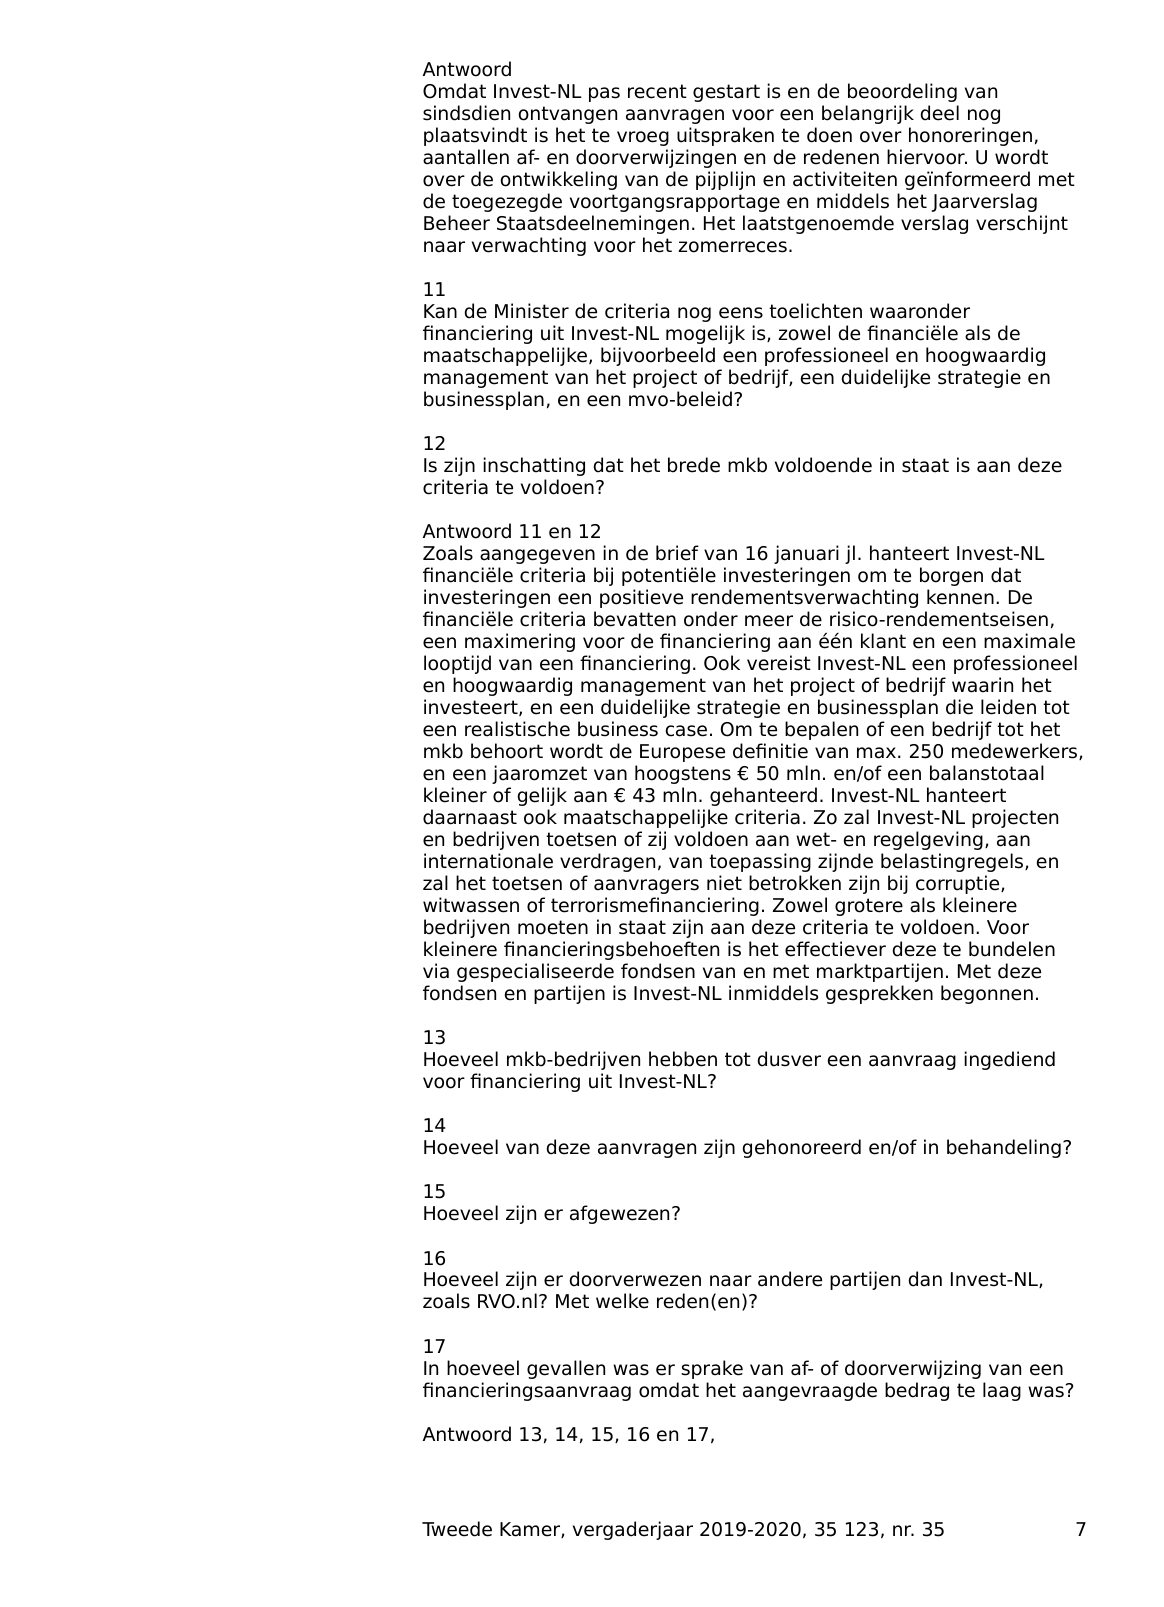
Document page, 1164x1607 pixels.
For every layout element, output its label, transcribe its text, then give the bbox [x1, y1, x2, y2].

text 17 [422, 1336, 1087, 1357]
text 13 [422, 1027, 1087, 1049]
text In hoeveel gevallen was er sprake van af- of doorverwijzing van een financieringsaanvraag omdat het aangevraagde bedrag te laag was? [422, 1357, 1087, 1401]
text Antwoord 11 en 12 [422, 521, 1087, 543]
text Omdat Invest-NL pas recent gestart is en de beoordeling van sindsdien ontvangen aanvragen voor een belangrijk deel nog plaatsvindt is het te vroeg uitspraken te doen over honoreringen, aantallen af- en doorverwijzingen en de redenen hiervoor. U wordt over de ontwikkeling van de pijplijn en activiteiten geïnformeerd met de toegezegde voortgangsrapportage en middels het Jaarverslag Beheer Staatsdeelnemingen. Het laatstgenoemde verslag verschijnt naar verwachting voor het zomerreces. [422, 81, 1087, 257]
text 12 [422, 433, 1087, 455]
text Antwoord [422, 59, 1087, 81]
text Is zijn inschatting dat het brede mkb voldoende in staat is aan deze criteria te voldoen? [422, 455, 1087, 499]
text 15 [422, 1181, 1087, 1203]
text Antwoord 13, 14, 15, 16 en 17, [422, 1424, 1087, 1446]
text 11 [422, 279, 1087, 301]
text Kan de Minister de criteria nog eens toelichten waaronder financiering uit Invest-NL mogelijk is, zowel de financiële als de maatschappelijke, bijvoorbeeld een professioneel en hoogwaardig management van het project of bedrijf, een duidelijke strategie en businessplan, en een mvo-beleid? [422, 301, 1087, 411]
text Hoeveel van deze aanvragen zijn gehonoreerd en/of in behandeling? [422, 1137, 1087, 1159]
text 14 [422, 1115, 1087, 1137]
text Hoeveel mkb-bedrijven hebben tot dusver een aanvraag ingediend voor financiering uit Invest-NL? [422, 1049, 1087, 1093]
text 16 [422, 1247, 1087, 1269]
text Hoeveel zijn er afgewezen? [422, 1203, 1087, 1225]
text Zoals aangegeven in de brief van 16 januari jl. hanteert Invest-NL financiële criteria bij potentiële investeringen om te borgen dat investeringen een positieve rendementsverwachting kennen. De financiële criteria bevatten onder meer de risico-rendementseisen, een maximering voor de financiering aan één klant en een maximale looptijd van een financiering. Ook vereist Invest-NL een professioneel en hoogwaardig management van het project of bedrijf waarin het investeert, en een duidelijke strategie en businessplan die leiden tot een realistische business case. Om te bepalen of een bedrijf tot het mkb behoort wordt de Europese definitie van max. 250 medewerkers, en een jaaromzet van hoogstens € 50 mln. en/of een balanstotaal kleiner of gelijk aan € 43 mln. gehanteerd. Invest-NL hanteert daarnaast ook maatschappelijke criteria. Zo zal Invest-NL projecten en bedrijven toetsen of zij voldoen aan wet- en regelgeving, aan internationale verdragen, van toepassing zijnde belastingregels, en zal het toetsen of aanvragers niet betrokken zijn bij corruptie, witwassen of terrorismefinanciering. Zowel grotere als kleinere bedrijven moeten in staat zijn aan deze criteria te voldoen. Voor kleinere financieringsbehoeften is het effectiever deze te bundelen via gespecialiseerde fondsen van en met marktpartijen. Met deze fondsen en partijen is Invest-NL inmiddels gesprekken begonnen. [422, 543, 1087, 1005]
text Hoeveel zijn er doorverwezen naar andere partijen dan Invest-NL, zoals RVO.nl? Met welke reden(en)? [422, 1269, 1087, 1313]
